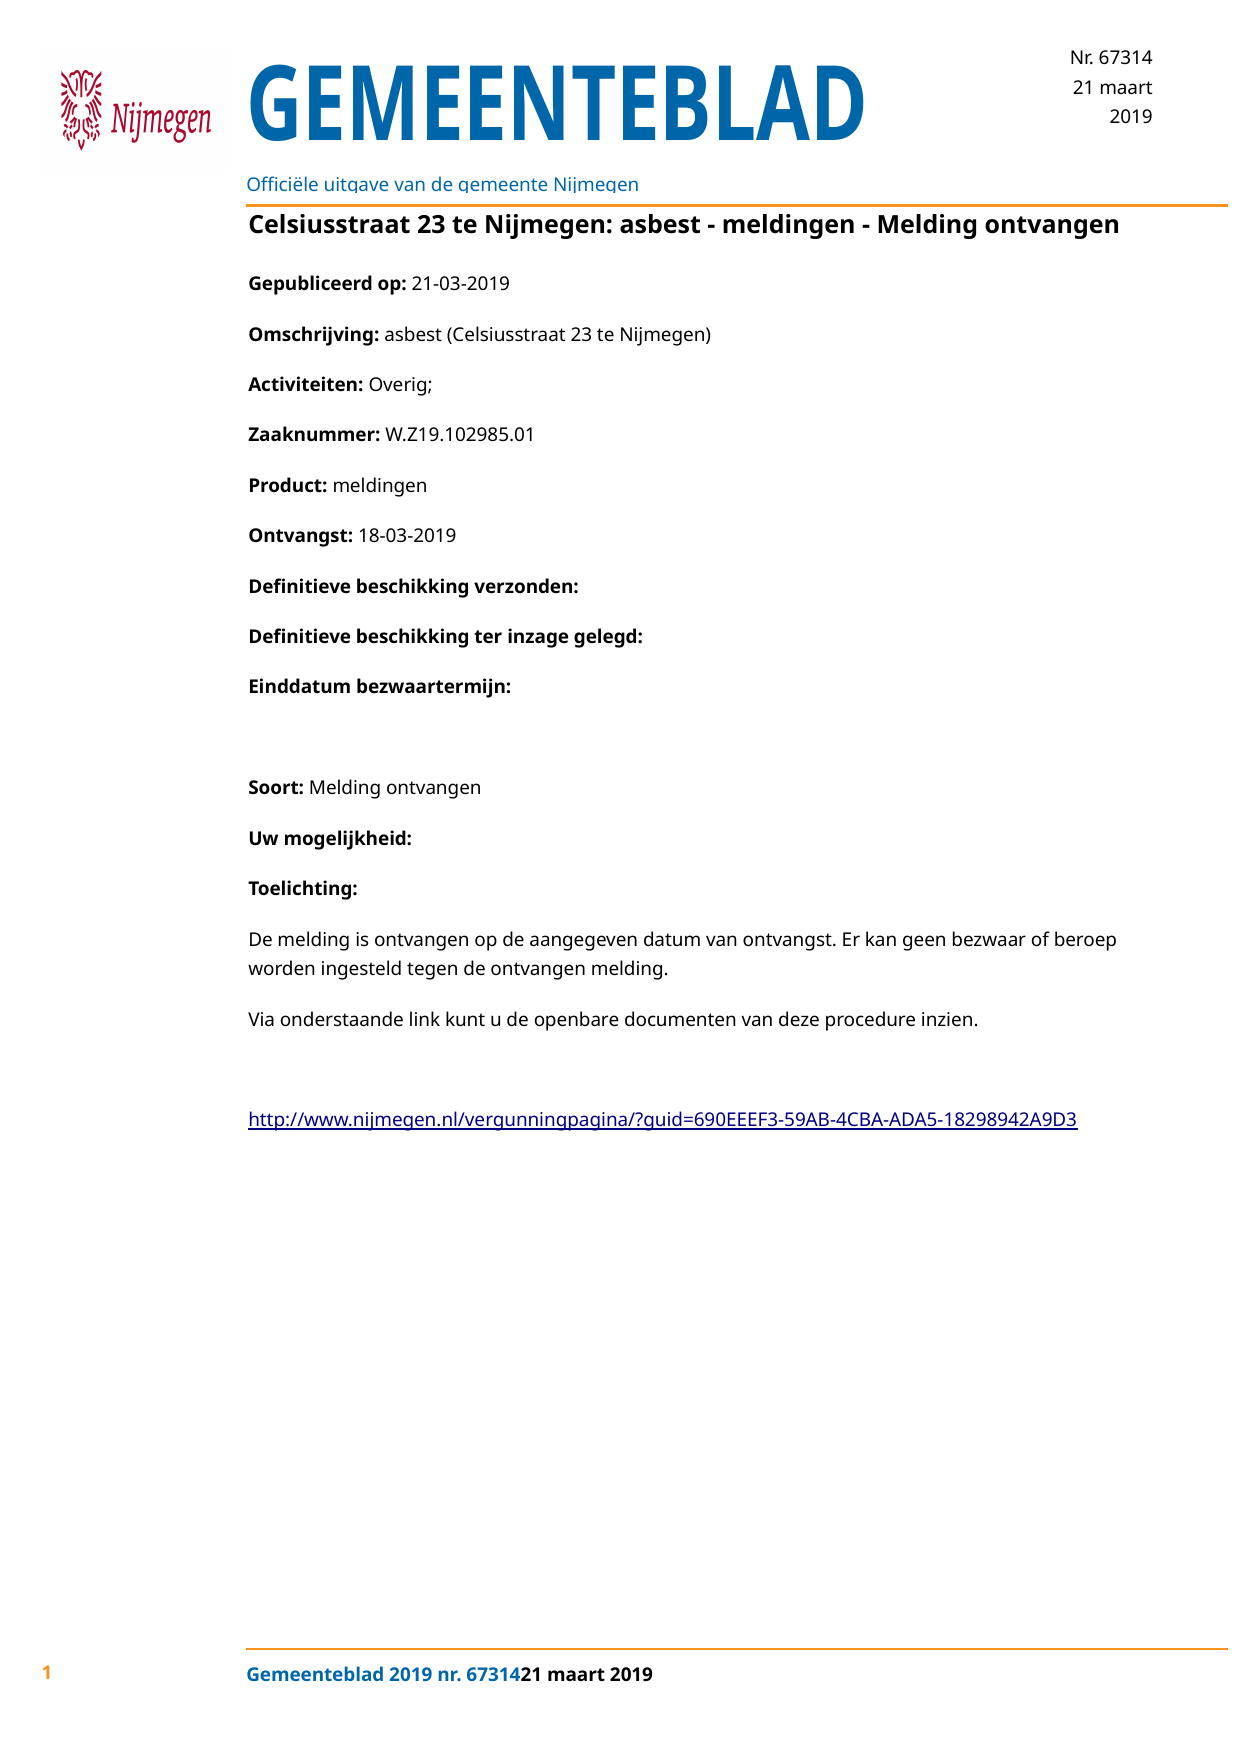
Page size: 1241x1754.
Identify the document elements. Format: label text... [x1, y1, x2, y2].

text Celsiusstraat 23 te Nijmegen: asbest - meldingen - Melding ontvangen [248, 207, 1152, 241]
picture [41, 47, 231, 172]
text Einddatum bezwaartermijn: [248, 674, 1152, 699]
text Uw mogelijkheid: [248, 825, 1152, 851]
text http://www.nijmegen.nl/vergunningpagina/?guid=690EEEF3-59AB-4CBA-ADA5-18298942A9D3 [248, 1107, 1152, 1132]
text Soort: Melding ontvangen [248, 774, 1152, 800]
text Omschrijving: asbest (Celsiusstraat 23 te Nijmegen) [248, 321, 1152, 346]
text Definitieve beschikking verzonden: [248, 573, 1152, 598]
text Via onderstaande link kunt u de openbare documenten van deze procedure inzien. [248, 1006, 1152, 1031]
text Activiteiten: Overig; [248, 371, 1152, 397]
text Zaaknummer: W.Z19.102985.01 [248, 422, 1152, 447]
text De melding is ontvangen op de aangegeven datum van ontvangst. Er kan geen bezwaar of beroep worden ingesteld tegen de ontvangen melding. [248, 926, 1152, 981]
text Ontvangst: 18-03-2019 [248, 522, 1152, 548]
text Gepubliceerd op: 21-03-2019 [248, 270, 1152, 296]
text Definitieve beschikking ter inzage gelegd: [248, 623, 1152, 649]
text Toelichting: [248, 875, 1152, 901]
text Product: meldingen [248, 472, 1152, 498]
